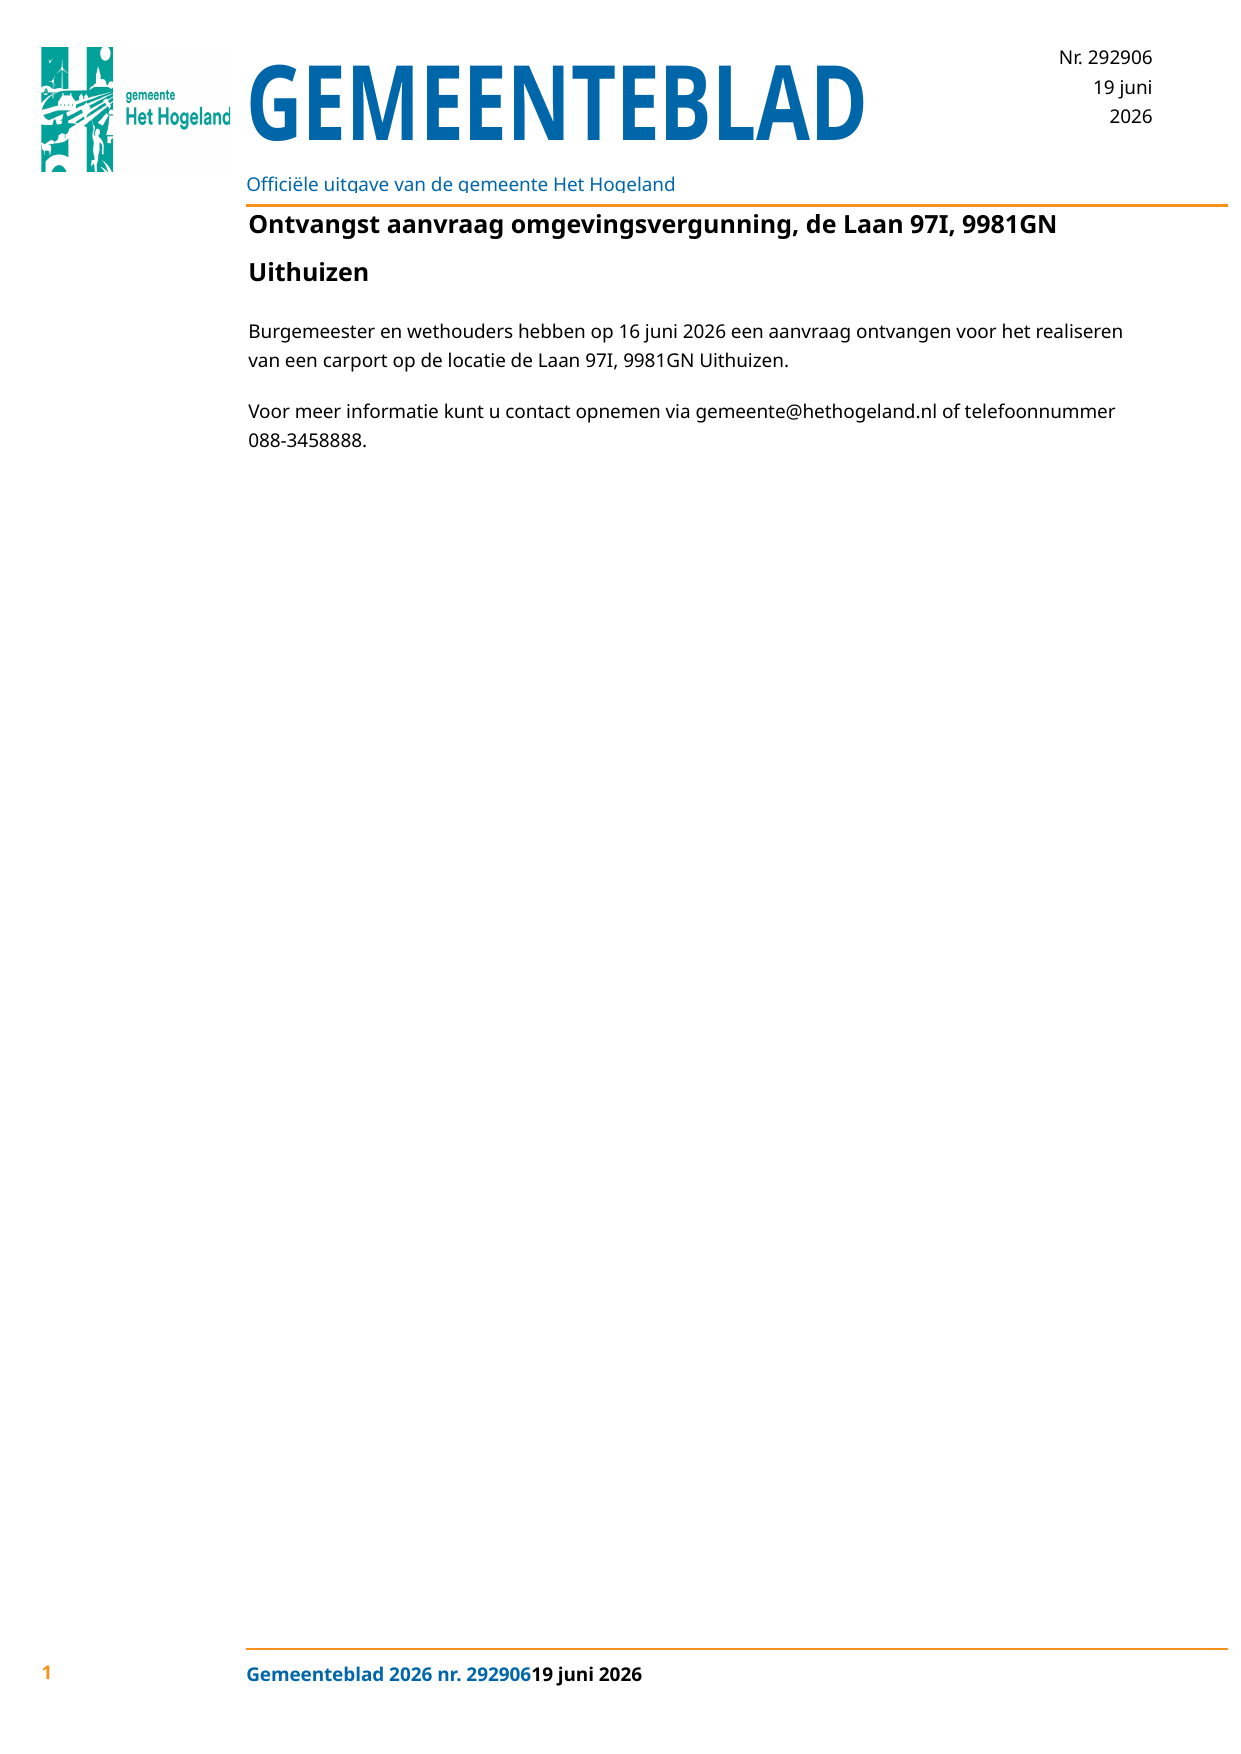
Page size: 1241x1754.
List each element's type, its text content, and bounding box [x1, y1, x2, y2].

text Ontvangst aanvraag omgevingsvergunning, de Laan 97I, 9981GN Uithuizen [248, 207, 1152, 288]
text Burgemeester en wethouders hebben op 16 juni 2026 een aanvraag ontvangen voor het realiseren van een carport op de locatie de Laan 97I, 9981GN Uithuizen. [248, 318, 1152, 373]
picture [41, 47, 231, 172]
text Voor meer informatie kunt u contact opnemen via gemeente@hethogeland.nl of telefoonnummer 088-3458888. [248, 398, 1152, 453]
